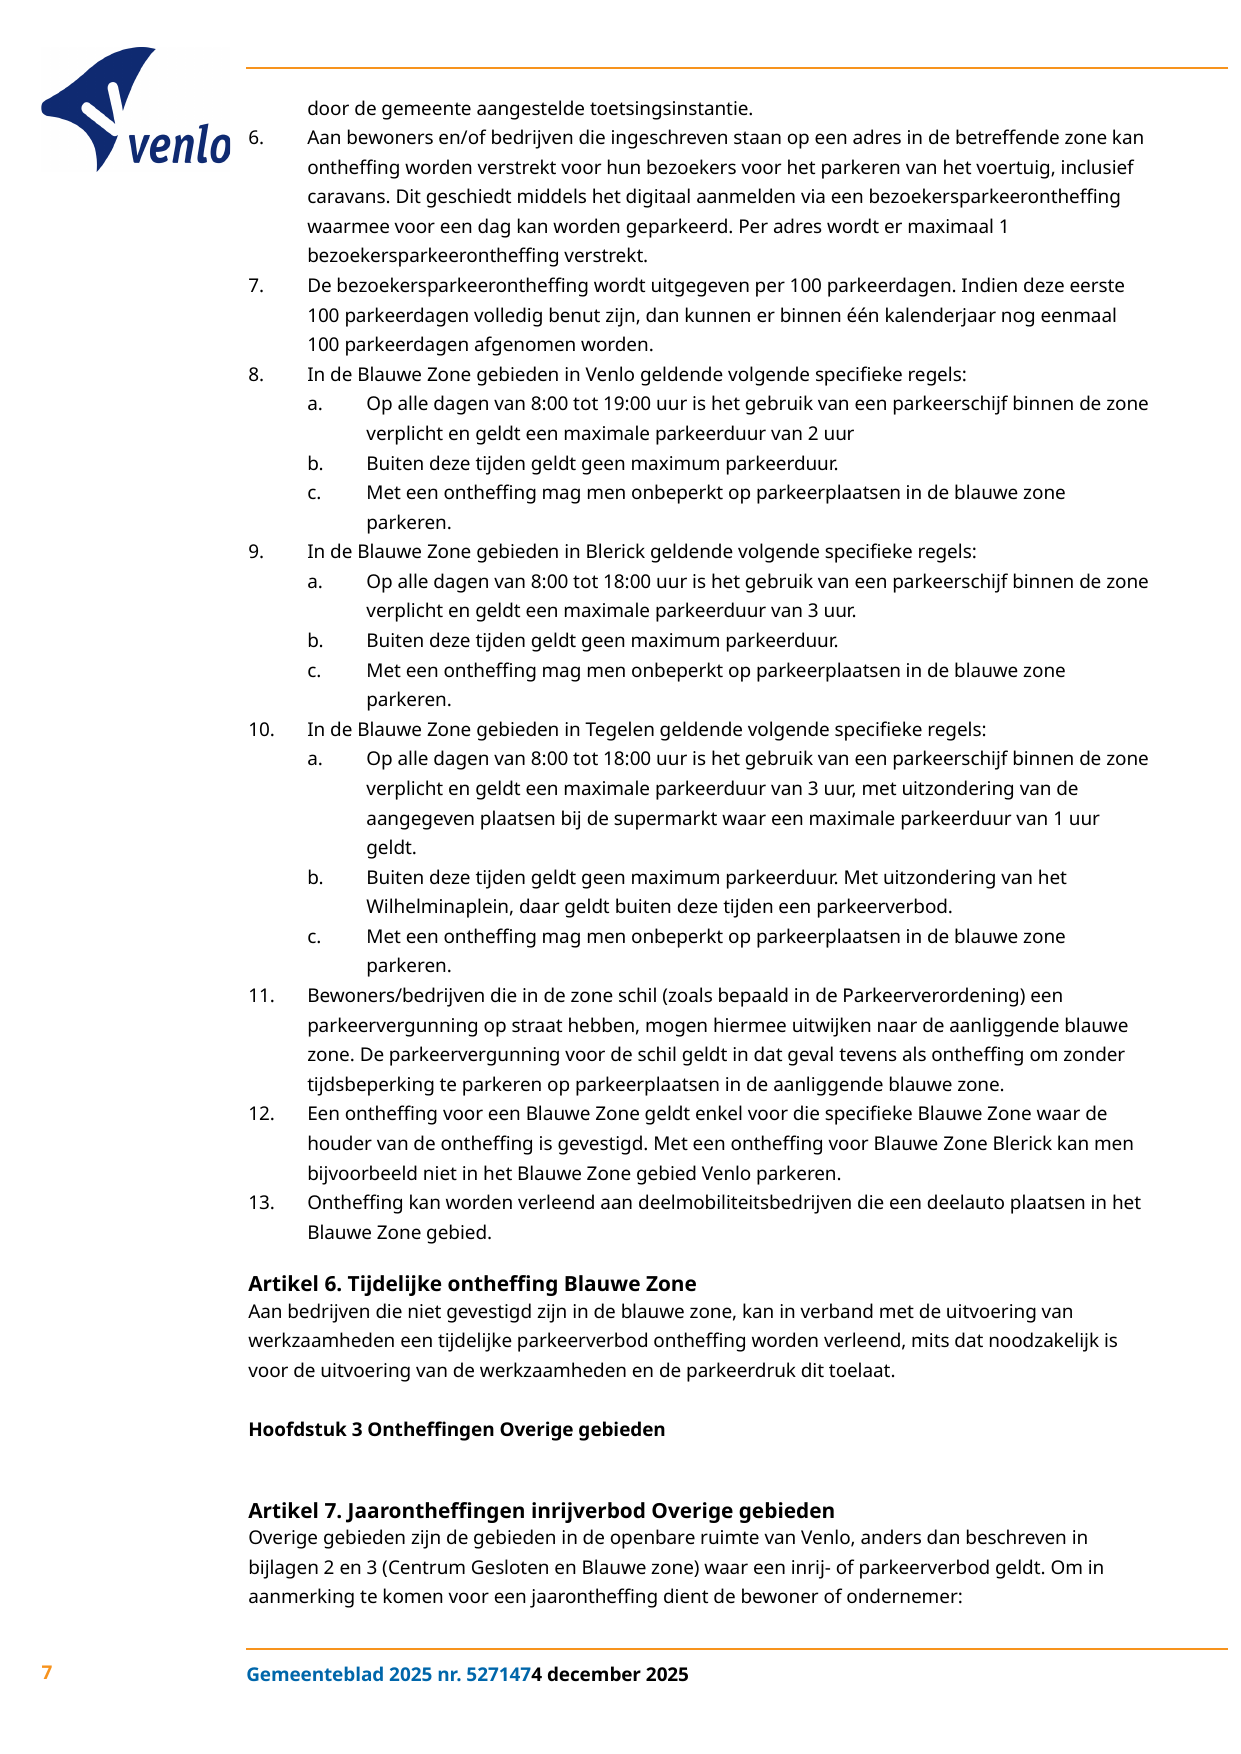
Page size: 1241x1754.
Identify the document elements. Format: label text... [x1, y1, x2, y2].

picture [41, 47, 231, 172]
list Met een ontheffing mag men onbeperkt op parkeerplaatsen in de blauwe zone parkeren. [307, 923, 1152, 978]
text Artikel 6. Tijdelijke ontheffing Blauwe Zone [248, 1269, 1152, 1298]
list Ontheffing kan worden verleend aan deelmobiliteitsbedrijven die een deelauto plaatsen in het Blauwe Zone gebied. [248, 1189, 1152, 1245]
list In de Blauwe Zone gebieden in Venlo geldende volgende specifieke regels: [248, 361, 1152, 387]
list Op alle dagen van 8:00 tot 19:00 uur is het gebruik van een parkeerschijf binnen de zone verplicht en geldt een maximale parkeerduur van 2 uur [307, 391, 1152, 446]
list Met een ontheffing mag men onbeperkt op parkeerplaatsen in de blauwe zone parkeren. [307, 479, 1152, 535]
list De bezoekersparkeerontheffing wordt uitgegeven per 100 parkeerdagen. Indien deze eerste 100 parkeerdagen volledig benut zijn, dan kunnen er binnen één kalenderjaar nog eenmaal 100 parkeerdagen afgenomen worden. [248, 272, 1152, 357]
list Aan bewoners en/of bedrijven die ingeschreven staan op een adres in de betreffende zone kan ontheffing worden verstrekt voor hun bezoekers voor het parkeren van het voertuig, inclusief caravans. Dit geschiedt middels het digitaal aanmelden via een bezoekersparkeerontheffing waarmee voor een dag kan worden geparkeerd. Per adres wordt er maximaal 1 bezoekersparkeerontheffing verstrekt. [248, 124, 1152, 268]
text Artikel 7. Jaarontheffingen inrijverbod Overige gebieden [248, 1496, 1152, 1524]
list Een ontheffing voor een Blauwe Zone geldt enkel voor die specifieke Blauwe Zone waar de houder van de ontheffing is gevestigd. Met een ontheffing voor Blauwe Zone Blerick kan men bijvoorbeeld niet in het Blauwe Zone gebied Venlo parkeren. [248, 1101, 1152, 1186]
list Op alle dagen van 8:00 tot 18:00 uur is het gebruik van een parkeerschijf binnen de zone verplicht en geldt een maximale parkeerduur van 3 uur. [307, 568, 1152, 623]
text Overige gebieden zijn de gebieden in de openbare ruimte van Venlo, anders dan beschreven in bijlagen 2 en 3 (Centrum Gesloten en Blauwe zone) waar een inrij- of parkeerverbod geldt. Om in aanmerking te komen voor een jaarontheffing dient de bewoner of ondernemer: [248, 1524, 1152, 1609]
list Buiten deze tijden geldt geen maximum parkeerduur. Met uitzondering van het Wilhelminaplein, daar geldt buiten deze tijden een parkeerverbod. [307, 864, 1152, 919]
list In de Blauwe Zone gebieden in Tegelen geldende volgende specifieke regels: [248, 716, 1152, 742]
text Aan bedrijven die niet gevestigd zijn in de blauwe zone, kan in verband met de uitvoering van werkzaamheden een tijdelijke parkeerverbod ontheffing worden verleend, mits dat noodzakelijk is voor de uitvoering van de werkzaamheden en de parkeerdruk dit toelaat. [248, 1298, 1152, 1383]
text Hoofdstuk 3 Ontheffingen Overige gebieden [248, 1416, 1152, 1442]
list In de Blauwe Zone gebieden in Blerick geldende volgende specifieke regels: [248, 538, 1152, 564]
list Buiten deze tijden geldt geen maximum parkeerduur. [307, 450, 1152, 476]
list Bewoners/bedrijven die in de zone schil (zoals bepaald in de Parkeerverordening) een parkeervergunning op straat hebben, mogen hiermee uitwijken naar de aanliggende blauwe zone. De parkeervergunning voor de schil geldt in dat geval tevens als ontheffing om zonder tijdsbeperking te parkeren op parkeerplaatsen in de aanliggende blauwe zone. [248, 982, 1152, 1097]
list Met een ontheffing mag men onbeperkt op parkeerplaatsen in de blauwe zone parkeren. [307, 657, 1152, 712]
list Buiten deze tijden geldt geen maximum parkeerduur. [307, 627, 1152, 653]
list door de gemeente aangestelde toetsingsinstantie. [248, 95, 1152, 121]
list Op alle dagen van 8:00 tot 18:00 uur is het gebruik van een parkeerschijf binnen de zone verplicht en geldt een maximale parkeerduur van 3 uur, met uitzondering van de aangegeven plaatsen bij de supermarkt waar een maximale parkeerduur van 1 uur geldt. [307, 746, 1152, 860]
